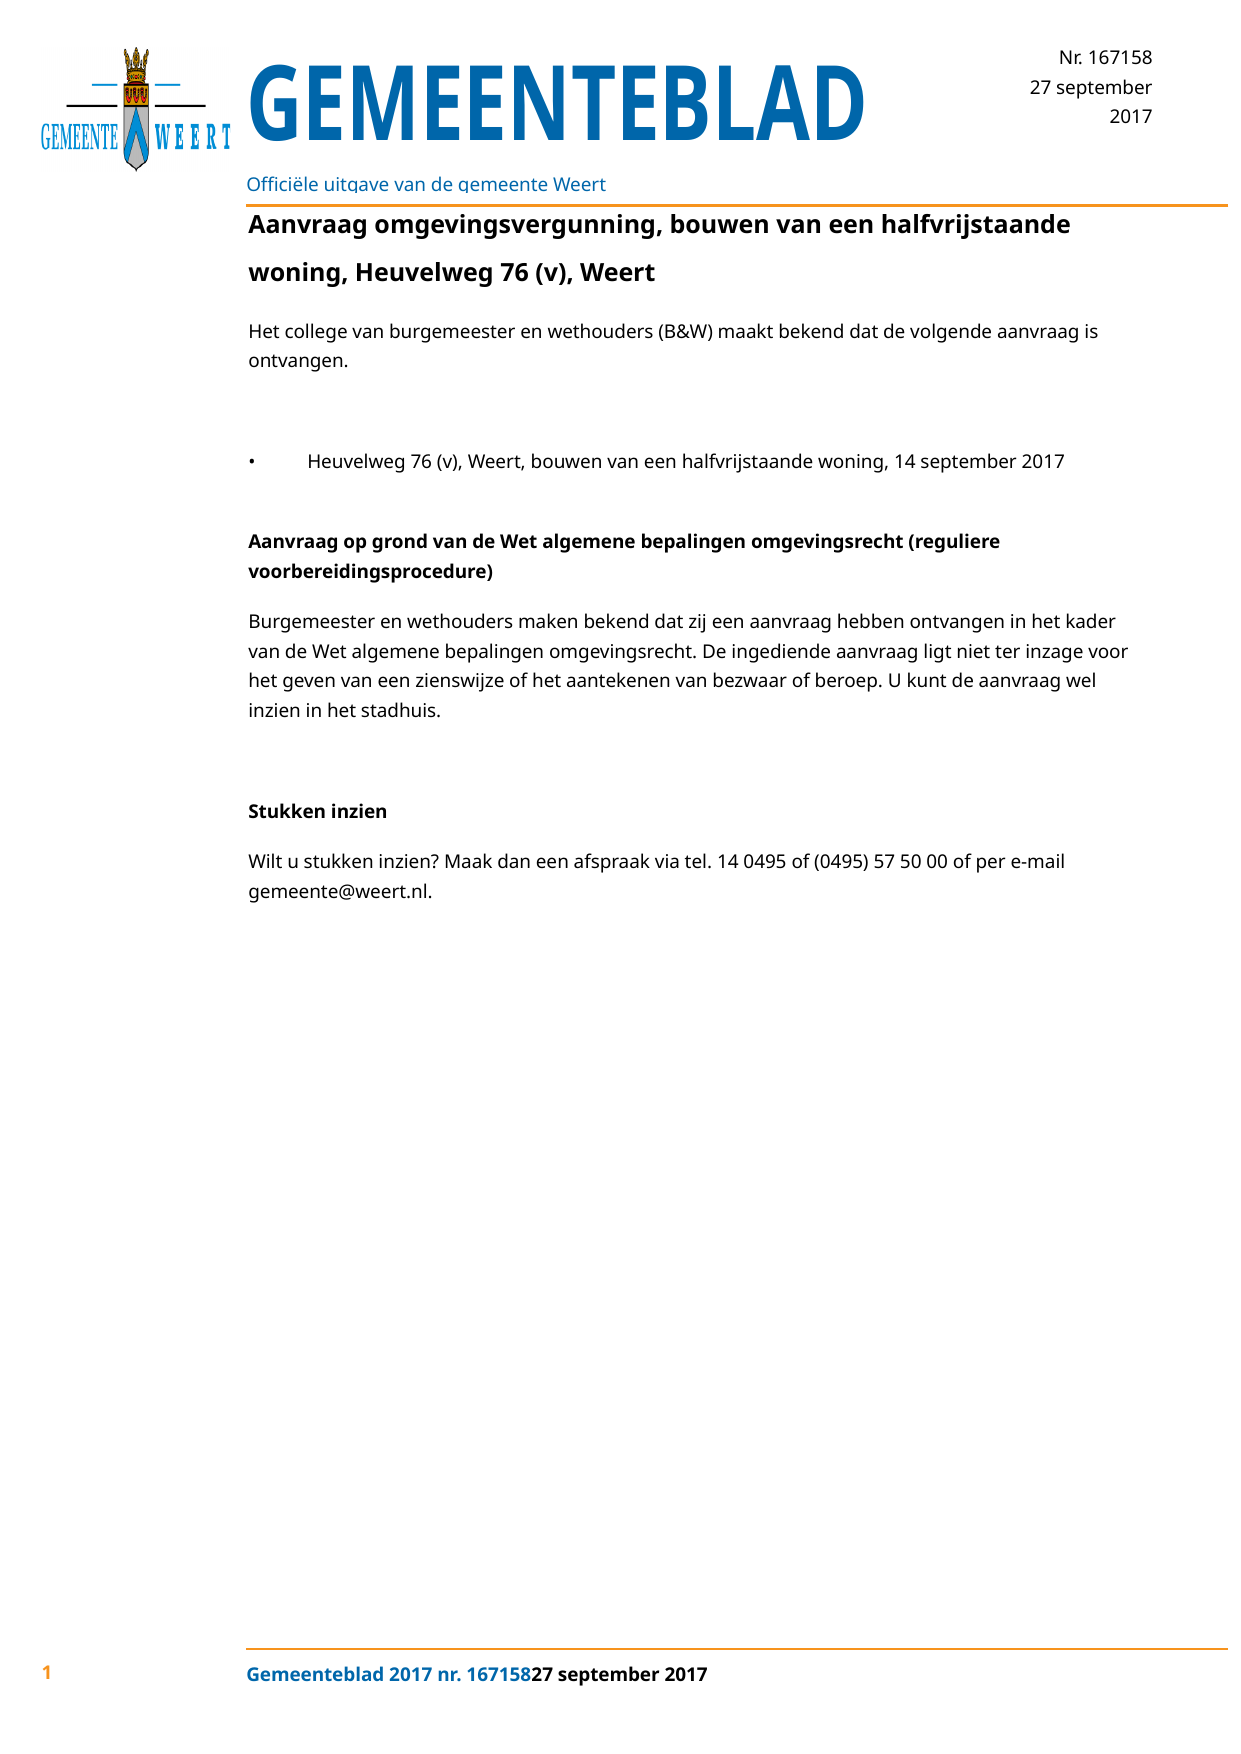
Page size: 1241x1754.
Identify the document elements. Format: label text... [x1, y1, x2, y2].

text Aanvraag omgevingsvergunning, bouwen van een halfvrijstaande woning, Heuvelweg 76 (v), Weert [248, 207, 1152, 288]
picture [41, 47, 231, 172]
text Het college van burgemeester en wethouders (B&W) maakt bekend dat de volgende aanvraag is ontvangen. [248, 318, 1152, 373]
list Heuvelweg 76 (v), Weert, bouwen van een halfvrijstaande woning, 14 september 2017 [248, 448, 1152, 474]
text Burgemeester en wethouders maken bekend dat zij een aanvraag hebben ontvangen in het kader van de Wet algemene bepalingen omgevingsrecht. De ingediende aanvraag ligt niet ter inzage voor het geven van een zienswijze of het aantekenen van bezwaar of beroep. U kunt de aanvraag wel inzien in het stadhuis. [248, 608, 1152, 723]
text Aanvraag op grond van de Wet algemene bepalingen omgevingsrecht (reguliere voorbereidingsprocedure) [248, 528, 1152, 584]
text Stukken inzien [248, 798, 1152, 824]
text Wilt u stukken inzien? Maak dan een afspraak via tel. 14 0495 of (0495) 57 50 00 of per e-mail gemeente@weert.nl. [248, 848, 1152, 904]
